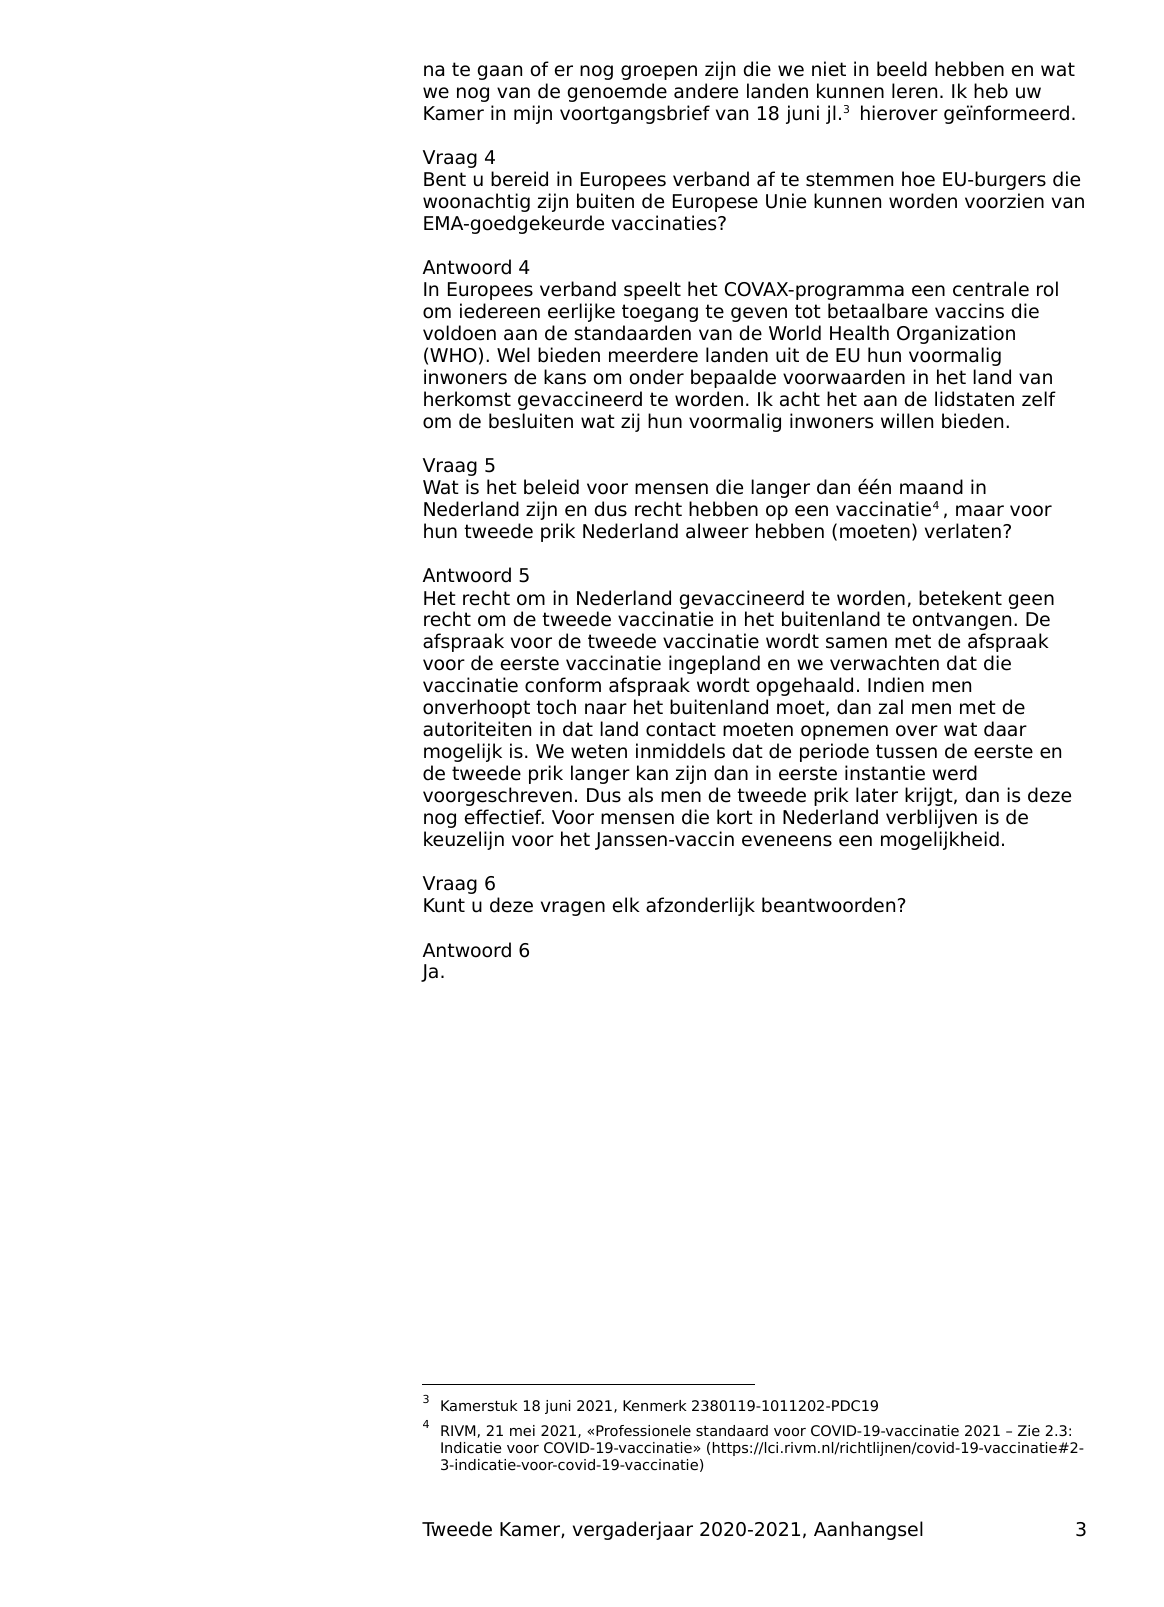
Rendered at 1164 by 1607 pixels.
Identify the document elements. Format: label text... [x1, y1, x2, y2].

text Vraag 4 [422, 147, 1087, 169]
text Vraag 5 [422, 455, 1087, 477]
text na te gaan of er nog groepen zijn die we niet in beeld hebben en wat we nog van de genoemde andere landen kunnen leren. Ik heb uw Kamer in mijn voortgangsbrief van 18 juni jl. hierover geïnformeerd. [422, 59, 1087, 125]
text Kunt u deze vragen elk afzonderlijk beantwoorden? [422, 895, 1087, 917]
text RIVM, 21 mei 2021, «Professionele standaard voor COVID-19-vaccinatie 2021 – Zie 2.3: Indicatie voor COVID-19-vaccinatie» (https://lci.rivm.nl/richtlijnen/covid-19-vaccinatie#2-3-indicatie-voor-covid-19-vaccinatie) [422, 1418, 1087, 1474]
text Antwoord 6 [422, 939, 1087, 961]
text Bent u bereid in Europees verband af te stemmen hoe EU-burgers die woonachtig zijn buiten de Europese Unie kunnen worden voorzien van EMA-goedgekeurde vaccinaties? [422, 169, 1087, 235]
text Kamerstuk 18 juni 2021, Kenmerk 2380119-1011202-PDC19 [422, 1393, 1087, 1416]
text Het recht om in Nederland gevaccineerd te worden, betekent geen recht om de tweede vaccinatie in het buitenland te ontvangen. De afspraak voor de tweede vaccinatie wordt samen met de afspraak voor de eerste vaccinatie ingepland en we verwachten dat die vaccinatie conform afspraak wordt opgehaald. Indien men onverhoopt toch naar het buitenland moet, dan zal men met de autoriteiten in dat land contact moeten opnemen over wat daar mogelijk is. We weten inmiddels dat de periode tussen de eerste en de tweede prik langer kan zijn dan in eerste instantie werd voorgeschreven. Dus als men de tweede prik later krijgt, dan is deze nog effectief. Voor mensen die kort in Nederland verblijven is de keuzelijn voor het Janssen-vaccin eveneens een mogelijkheid. [422, 587, 1087, 851]
text Antwoord 5 [422, 565, 1087, 587]
text Vraag 6 [422, 873, 1087, 895]
text Ja. [422, 961, 1087, 983]
text In Europees verband speelt het COVAX-programma een centrale rol om iedereen eerlijke toegang te geven tot betaalbare vaccins die voldoen aan de standaarden van de World Health Organization (WHO). Wel bieden meerdere landen uit de EU hun voormalig inwoners de kans om onder bepaalde voorwaarden in het land van herkomst gevaccineerd te worden. Ik acht het aan de lidstaten zelf om de besluiten wat zij hun voormalig inwoners willen bieden. [422, 279, 1087, 433]
text Wat is het beleid voor mensen die langer dan één maand in Nederland zijn en dus recht hebben op een vaccinatie, maar voor hun tweede prik Nederland alweer hebben (moeten) verlaten? [422, 477, 1087, 543]
text Antwoord 4 [422, 257, 1087, 279]
